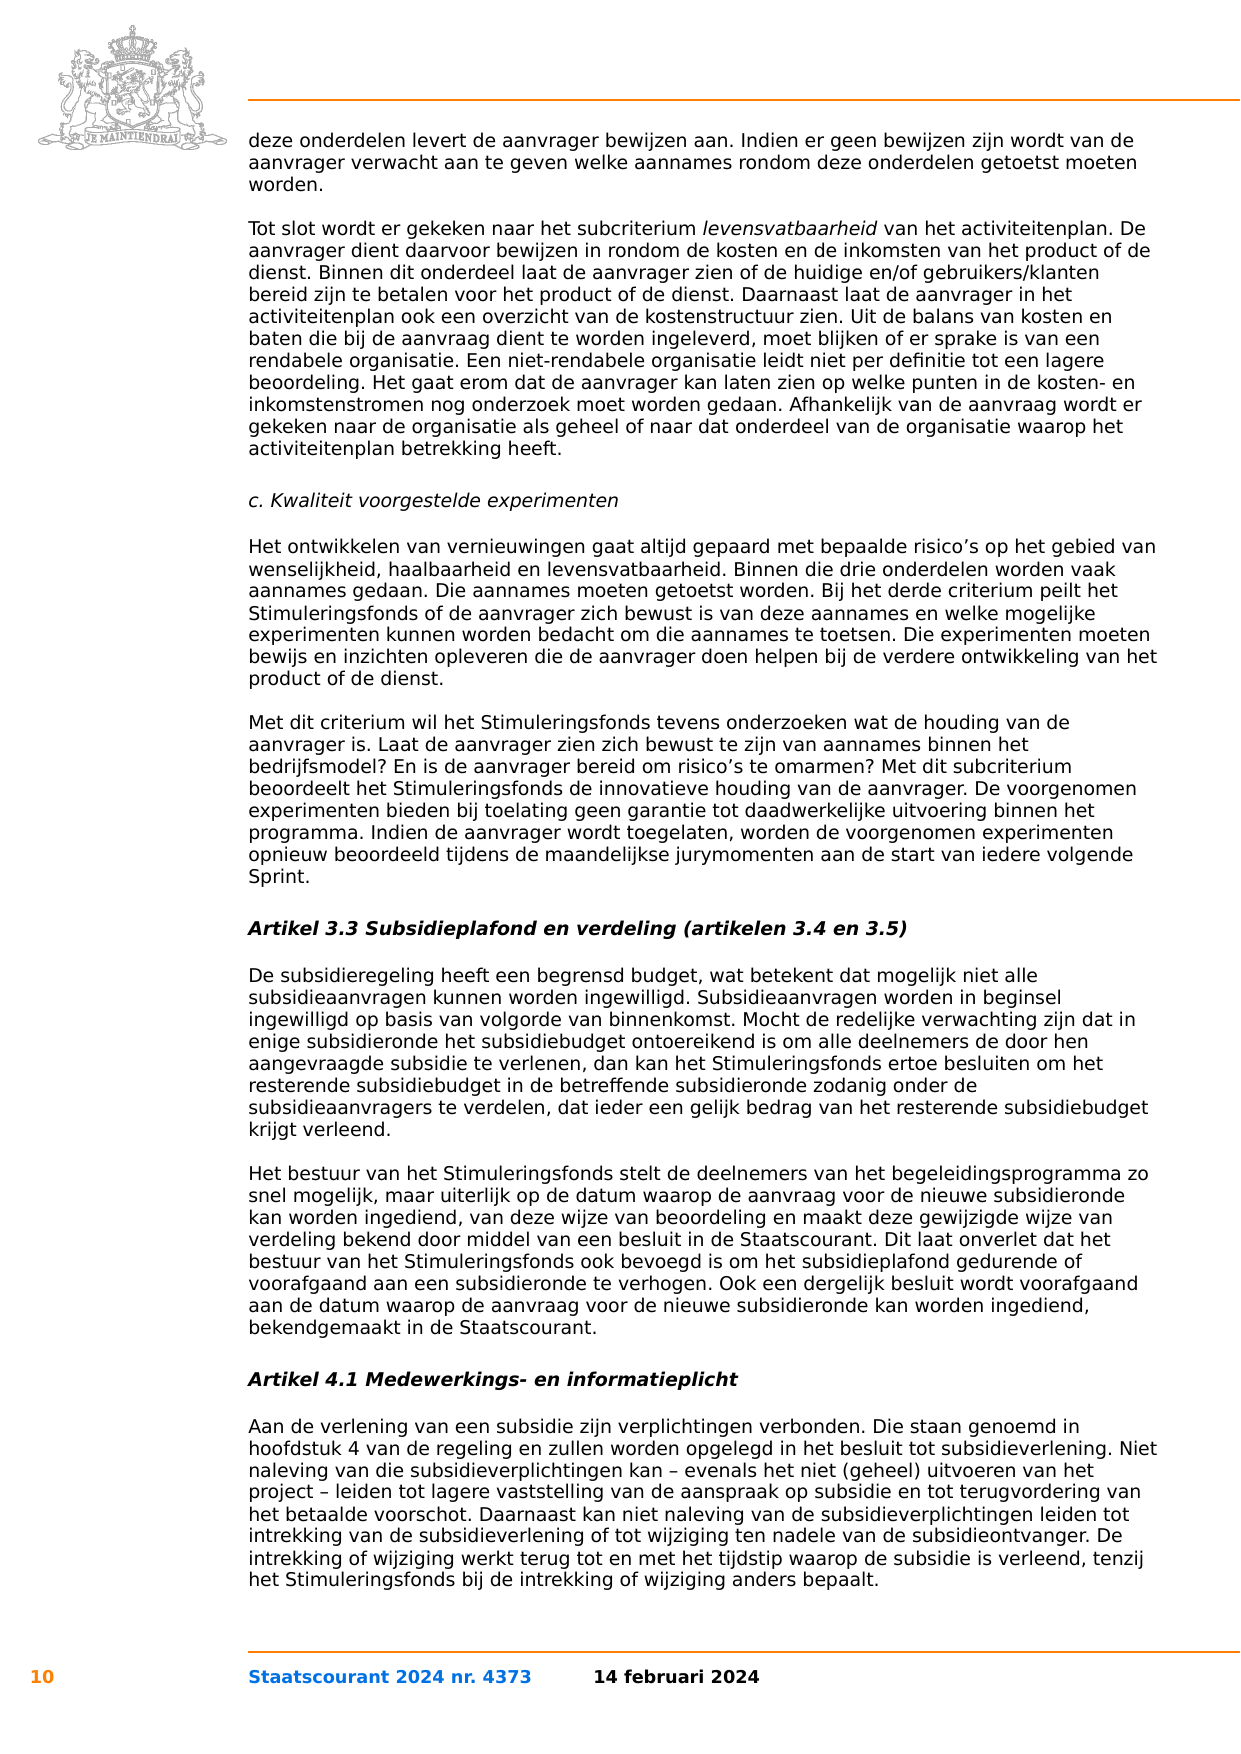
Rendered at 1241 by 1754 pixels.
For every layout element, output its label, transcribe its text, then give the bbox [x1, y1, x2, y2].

text De subsidieregeling heeft een begrensd budget, wat betekent dat mogelijk niet alle subsidieaanvragen kunnen worden ingewilligd. Subsidieaanvragen worden in beginsel ingewilligd op basis van volgorde van binnenkomst. Mocht de redelijke verwachting zijn dat in enige subsidieronde het subsidiebudget ontoereikend is om alle deelnemers de door hen aangevraagde subsidie te verlenen, dan kan het Stimuleringsfonds ertoe besluiten om het resterende subsidiebudget in de betreffende subsidieronde zodanig onder de subsidieaanvragers te verdelen, dat ieder een gelijk bedrag van het resterende subsidiebudget krijgt verleend. [248, 965, 1163, 1141]
subtitle Artikel 4.1 Medewerkings- en informatieplicht [248, 1368, 1163, 1391]
subtitle c. Kwaliteit voorgestelde experimenten [248, 489, 1163, 511]
text Met dit criterium wil het Stimuleringsfonds tevens onderzoeken wat de houding van de aanvrager is. Laat de aanvrager zien zich bewust te zijn van aannames binnen het bedrijfsmodel? En is de aanvrager bereid om risico’s te omarmen? Met dit subcriterium beoordeelt het Stimuleringsfonds de innovatieve houding van de aanvrager. De voorgenomen experimenten bieden bij toelating geen garantie tot daadwerkelijke uitvoering binnen het programma. Indien de aanvrager wordt toegelaten, worden de voorgenomen experimenten opnieuw beoordeeld tijdens de maandelijkse jurymomenten aan de start van iedere volgende Sprint. [248, 712, 1163, 888]
subtitle Artikel 3.3 Subsidieplafond en verdeling (artikelen 3.4 en 3.5) [248, 918, 1163, 940]
text Tot slot wordt er gekeken naar het subcriterium levensvatbaarheid van het activiteitenplan. De aanvrager dient daarvoor bewijzen in rondom de kosten en de inkomsten van het product of de dienst. Binnen dit onderdeel laat de aanvrager zien of de huidige en/of gebruikers/klanten bereid zijn te betalen voor het product of de dienst. Daarnaast laat de aanvrager in het activiteitenplan ook een overzicht van de kostenstructuur zien. Uit de balans van kosten en baten die bij de aanvraag dient te worden ingeleverd, moet blijken of er sprake is van een rendabele organisatie. Een niet-rendabele organisatie leidt niet per definitie tot een lagere beoordeling. Het gaat erom dat de aanvrager kan laten zien op welke punten in de kosten- en inkomstenstromen nog onderzoek moet worden gedaan. Afhankelijk van de aanvraag wordt er gekeken naar de organisatie als geheel of naar dat onderdeel van de organisatie waarop het activiteitenplan betrekking heeft. [248, 218, 1163, 459]
text Het ontwikkelen van vernieuwingen gaat altijd gepaard met bepaalde risico’s op het gebied van wenselijkheid, haalbaarheid en levensvatbaarheid. Binnen die drie onderdelen worden vaak aannames gedaan. Die aannames moeten getoetst worden. Bij het derde criterium peilt het Stimuleringsfonds of de aanvrager zich bewust is van deze aannames en welke mogelijke experimenten kunnen worden bedacht om die aannames te toetsen. Die experimenten moeten bewijs en inzichten opleveren die de aanvrager doen helpen bij de verdere ontwikkeling van het product of de dienst. [248, 536, 1163, 690]
text deze onderdelen levert de aanvrager bewijzen aan. Indien er geen bewijzen zijn wordt van de aanvrager verwacht aan te geven welke aannames rondom deze onderdelen getoetst moeten worden. [248, 130, 1163, 196]
picture [38, 25, 227, 150]
text Aan de verlening van een subsidie zijn verplichtingen verbonden. Die staan genoemd in hoofdstuk 4 van de regeling en zullen worden opgelegd in het besluit tot subsidieverlening. Niet naleving van die subsidieverplichtingen kan – evenals het niet (geheel) uitvoeren van het project – leiden tot lagere vaststelling van de aanspraak op subsidie en tot terugvordering van het betaalde voorschot. Daarnaast kan niet naleving van de subsidieverplichtingen leiden tot intrekking van de subsidieverlening of tot wijziging ten nadele van de subsidieontvanger. De intrekking of wijziging werkt terug tot en met het tijdstip waarop de subsidie is verleend, tenzij het Stimuleringsfonds bij de intrekking of wijziging anders bepaalt. [248, 1416, 1163, 1591]
text Het bestuur van het Stimuleringsfonds stelt de deelnemers van het begeleidingsprogramma zo snel mogelijk, maar uiterlijk op de datum waarop de aanvraag voor de nieuwe subsidieronde kan worden ingediend, van deze wijze van beoordeling en maakt deze gewijzigde wijze van verdeling bekend door middel van een besluit in de Staatscourant. Dit laat onverlet dat het bestuur van het Stimuleringsfonds ook bevoegd is om het subsidieplafond gedurende of voorafgaand aan een subsidieronde te verhogen. Ook een dergelijk besluit wordt voorafgaand aan de datum waarop de aanvraag voor de nieuwe subsidieronde kan worden ingediend, bekendgemaakt in de Staatscourant. [248, 1163, 1163, 1338]
